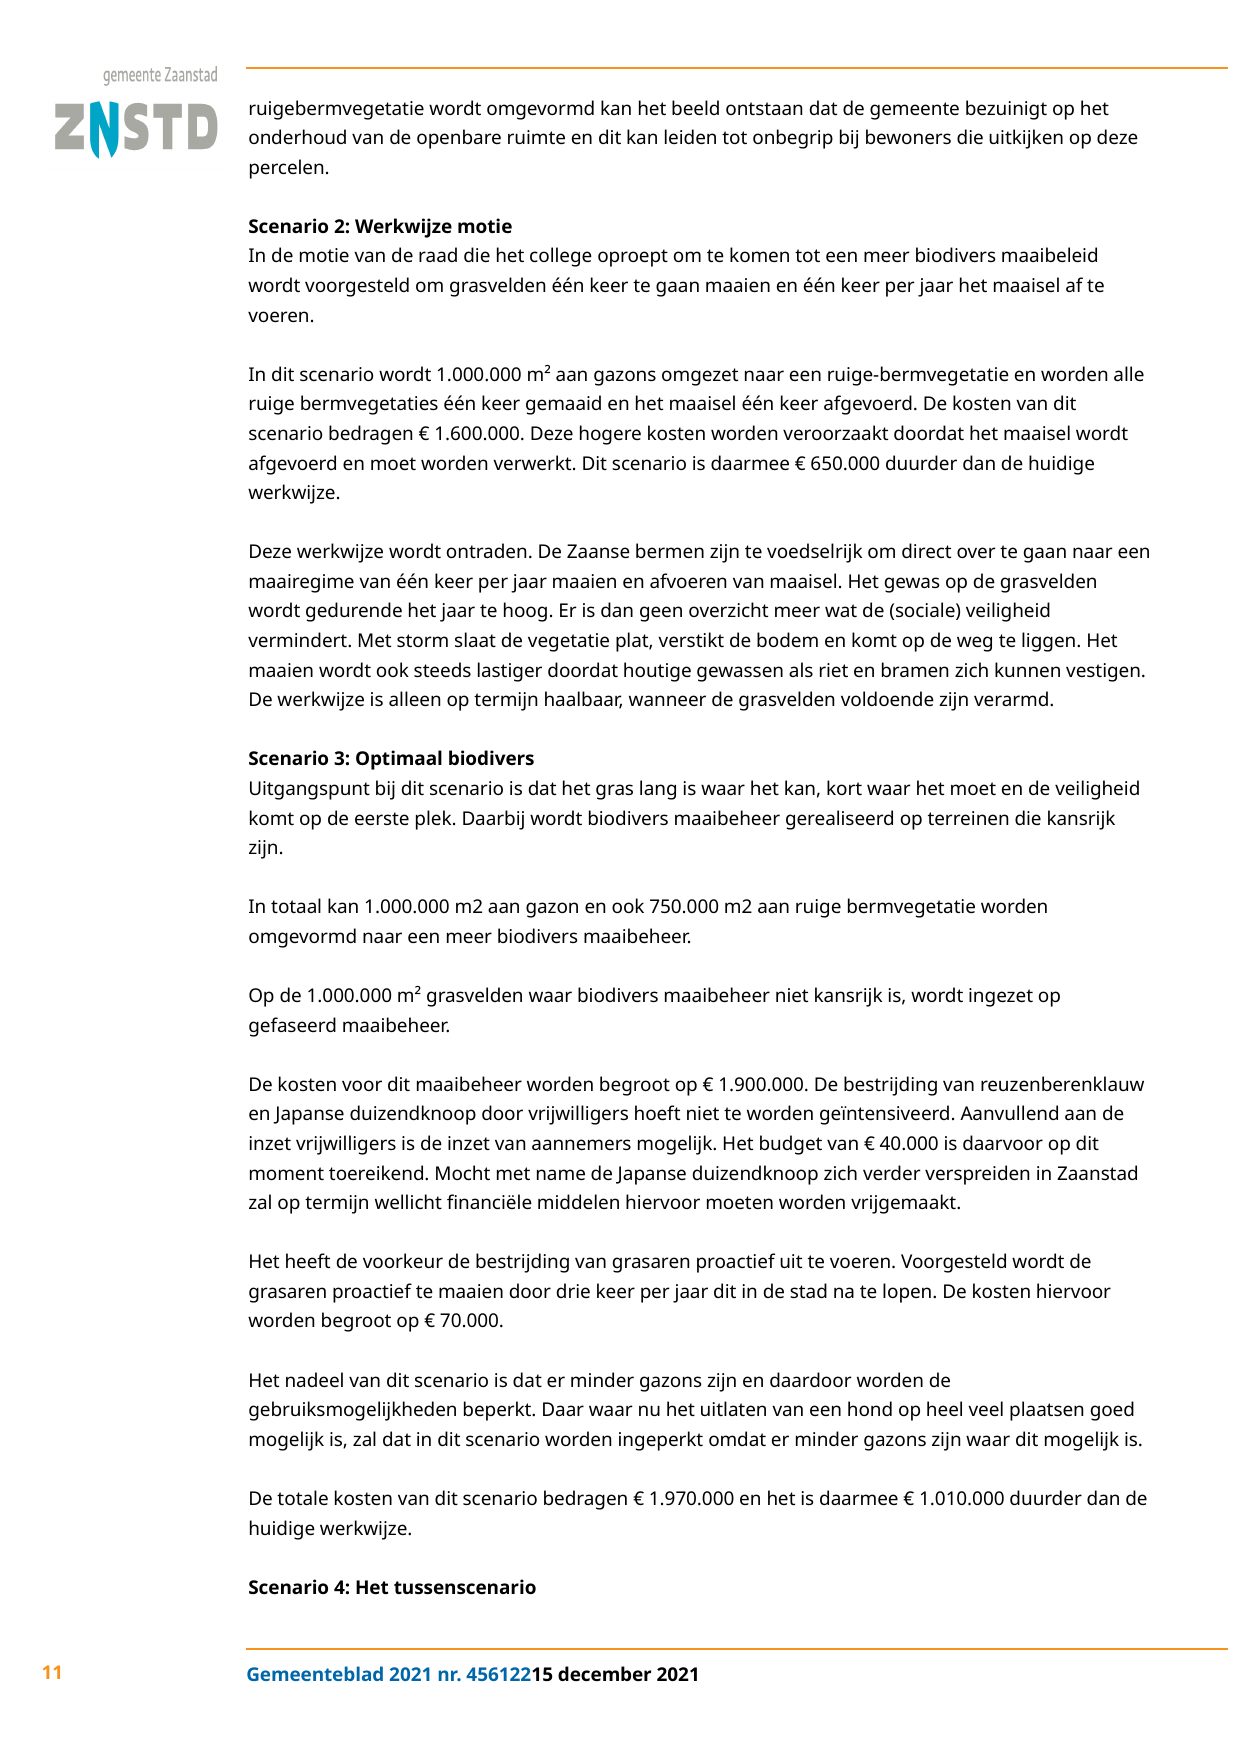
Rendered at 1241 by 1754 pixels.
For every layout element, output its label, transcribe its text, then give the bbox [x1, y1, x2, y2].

text ruigebermvegetatie wordt omgevormd kan het beeld ontstaan dat de gemeente bezuinigt op het onderhoud van de openbare ruimte en dit kan leiden tot onbegrip bij bewoners die uitkijken op deze percelen. [248, 95, 1152, 180]
picture [41, 47, 231, 172]
text Het heeft de voorkeur de bestrijding van grasaren proactief uit te voeren. Voorgesteld wordt de grasaren proactief te maaien door drie keer per jaar dit in de stad na te lopen. De kosten hiervoor worden begroot op € 70.000. [248, 1248, 1152, 1333]
text In totaal kan 1.000.000 m2 aan gazon en ook 750.000 m2 aan ruige bermvegetatie worden omgevormd naar een meer biodivers maaibeheer. [248, 893, 1152, 949]
text Scenario 2: Werkwijze motie [248, 213, 1152, 239]
text Scenario 4: Het tussenscenario [248, 1574, 1152, 1600]
text In dit scenario wordt 1.000.000 m² aan gazons omgezet naar een ruige-bermvegetatie en worden alle ruige bermvegetaties één keer gemaaid en het maaisel één keer afgevoerd. De kosten van dit scenario bedragen € 1.600.000. Deze hogere kosten worden veroorzaakt doordat het maaisel wordt afgevoerd en moet worden verwerkt. Dit scenario is daarmee € 650.000 duurder dan de huidige werkwijze. [248, 361, 1152, 505]
text Deze werkwijze wordt ontraden. De Zaanse bermen zijn te voedselrijk om direct over te gaan naar een maairegime van één keer per jaar maaien en afvoeren van maaisel. Het gewas op de grasvelden wordt gedurende het jaar te hoog. Er is dan geen overzicht meer wat de (sociale) veiligheid vermindert. Met storm slaat de vegetatie plat, verstikt de bodem en komt op de weg te liggen. Het maaien wordt ook steeds lastiger doordat houtige gewassen als riet en bramen zich kunnen vestigen. De werkwijze is alleen op termijn haalbaar, wanneer de grasvelden voldoende zijn verarmd. [248, 538, 1152, 712]
text Scenario 3: Optimaal biodivers [248, 746, 1152, 771]
text Op de 1.000.000 m² grasvelden waar biodivers maaibeheer niet kansrijk is, wordt ingezet op gefaseerd maaibeheer. [248, 982, 1152, 1038]
text In de motie van de raad die het college oproept om te komen tot een meer biodivers maaibeleid wordt voorgesteld om grasvelden één keer te gaan maaien en één keer per jaar het maaisel af te voeren. [248, 243, 1152, 328]
text Het nadeel van dit scenario is dat er minder gazons zijn en daardoor worden de gebruiksmogelijkheden beperkt. Daar waar nu het uitlaten van een hond op heel veel plaatsen goed mogelijk is, zal dat in dit scenario worden ingeperkt omdat er minder gazons zijn waar dit mogelijk is. [248, 1367, 1152, 1452]
text De totale kosten van dit scenario bedragen € 1.970.000 en het is daarmee € 1.010.000 duurder dan de huidige werkwijze. [248, 1485, 1152, 1541]
text Uitgangspunt bij dit scenario is dat het gras lang is waar het kan, kort waar het moet en de veiligheid komt op de eerste plek. Daarbij wordt biodivers maaibeheer gerealiseerd op terreinen die kansrijk zijn. [248, 775, 1152, 860]
text De kosten voor dit maaibeheer worden begroot op € 1.900.000. De bestrijding van reuzenberenklauw en Japanse duizendknoop door vrijwilligers hoeft niet te worden geïntensiveerd. Aanvullend aan de inzet vrijwilligers is de inzet van aannemers mogelijk. Het budget van € 40.000 is daarvoor op dit moment toereikend. Mocht met name de Japanse duizendknoop zich verder verspreiden in Zaanstad zal op termijn wellicht financiële middelen hiervoor moeten worden vrijgemaakt. [248, 1071, 1152, 1215]
